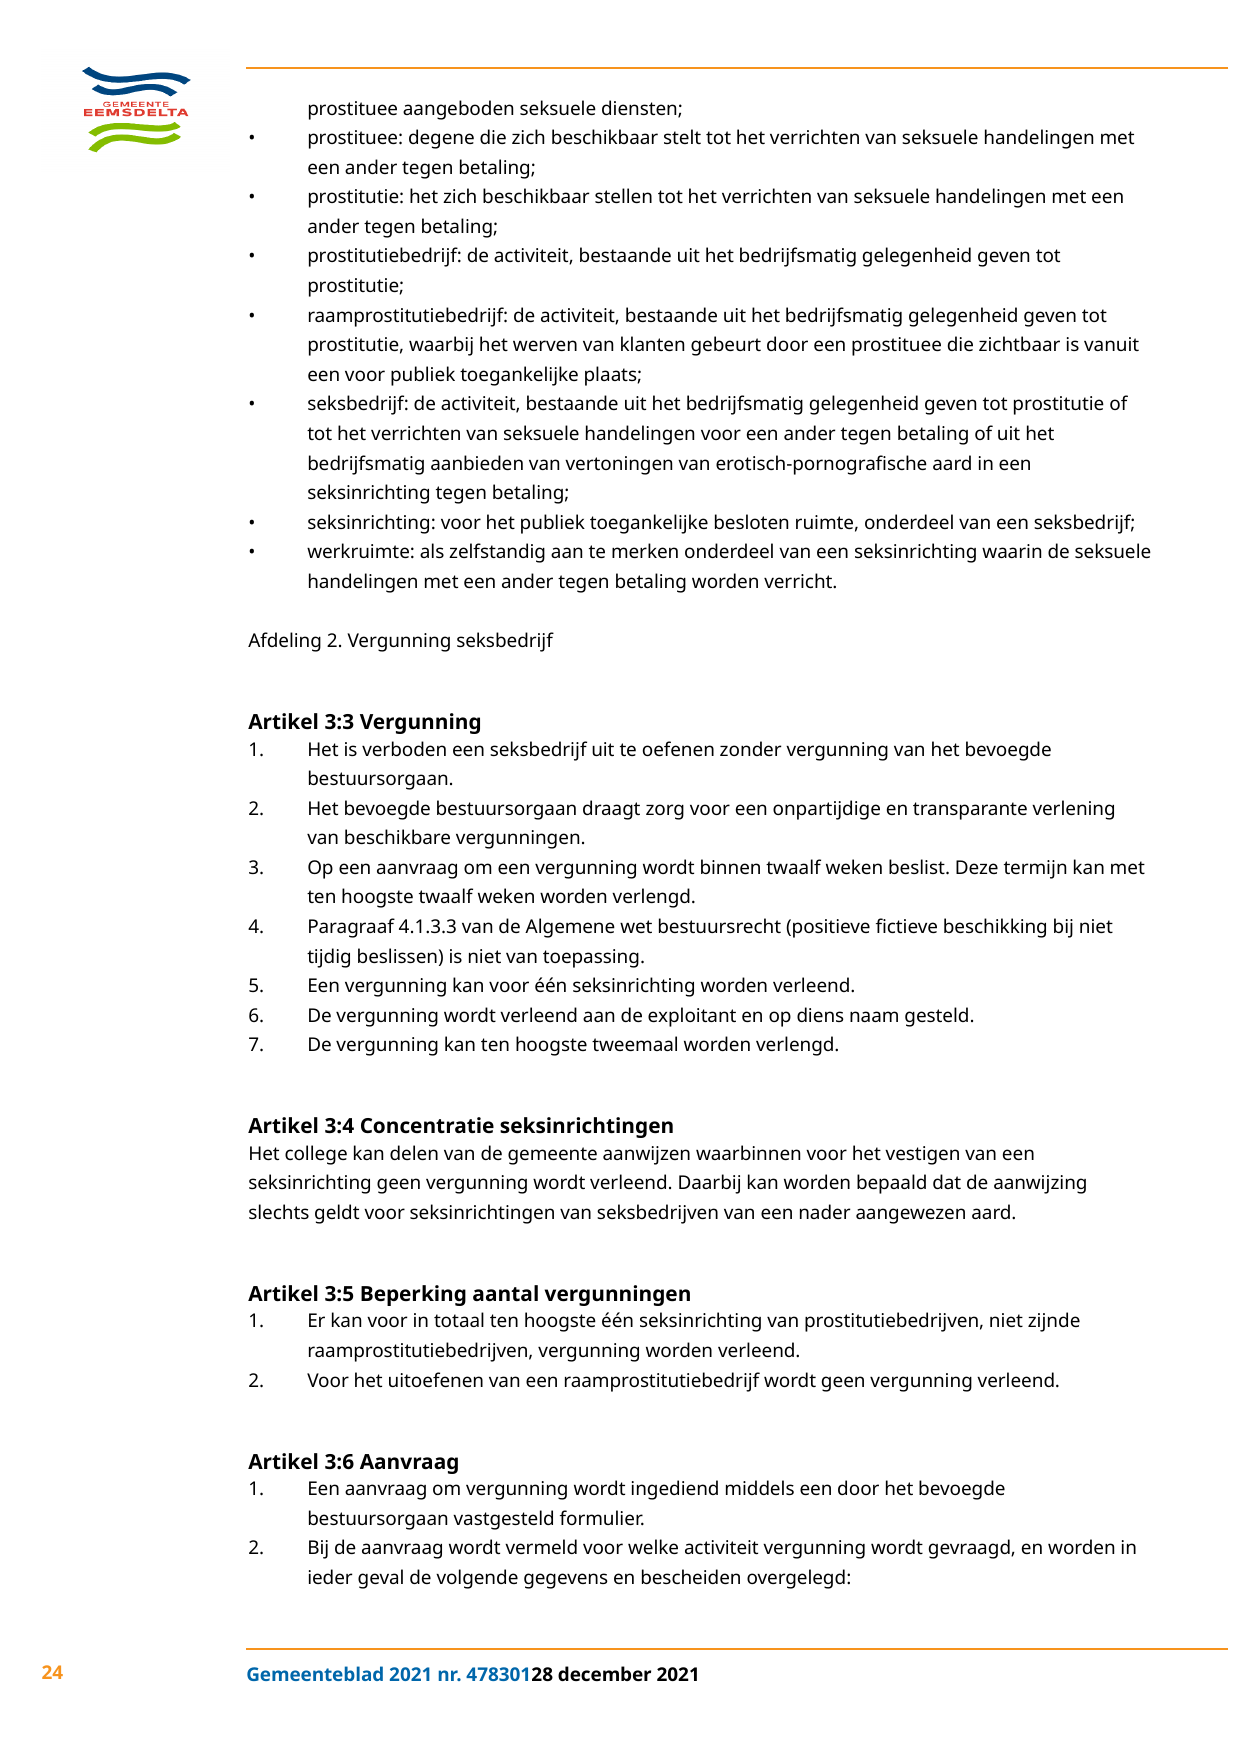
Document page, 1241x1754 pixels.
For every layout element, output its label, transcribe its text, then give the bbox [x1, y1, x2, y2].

text Het college kan delen van de gemeente aanwijzen waarbinnen voor het vestigen van een seksinrichting geen vergunning wordt verleend. Daarbij kan worden bepaald dat de aanwijzing slechts geldt voor seksinrichtingen van seksbedrijven van een nader aangewezen aard. [248, 1140, 1152, 1225]
list Paragraaf 4.1.3.3 van de Algemene wet bestuursrecht (positieve fictieve beschikking bij niet tijdig beslissen) is niet van toepassing. [248, 913, 1152, 968]
list Op een aanvraag om een vergunning wordt binnen twaalf weken beslist. Deze termijn kan met ten hoogste twaalf weken worden verlengd. [248, 854, 1152, 909]
text Artikel 3:6 Aanvraag [248, 1447, 1152, 1475]
list prostitutiebedrijf: de activiteit, bestaande uit het bedrijfsmatig gelegenheid geven tot prostitutie; [248, 243, 1152, 298]
list De vergunning wordt verleend aan de exploitant en op diens naam gesteld. [248, 1002, 1152, 1028]
list prostitutie: het zich beschikbaar stellen tot het verrichten van seksuele handelingen met een ander tegen betaling; [248, 183, 1152, 239]
picture [41, 47, 231, 172]
list prostituee: degene die zich beschikbaar stelt tot het verrichten van seksuele handelingen met een ander tegen betaling; [248, 124, 1152, 180]
list Het is verboden een seksbedrijf uit te oefenen zonder vergunning van het bevoegde bestuursorgaan. [248, 736, 1152, 791]
text Artikel 3:4 Concentratie seksinrichtingen [248, 1112, 1152, 1140]
text Artikel 3:5 Beperking aantal vergunningen [248, 1279, 1152, 1308]
list Bij de aanvraag wordt vermeld voor welke activiteit vergunning wordt gevraagd, en worden in ieder geval de volgende gegevens en bescheiden overgelegd: [248, 1534, 1152, 1590]
list Voor het uitoefenen van een raamprostitutiebedrijf wordt geen vergunning verleend. [248, 1367, 1152, 1392]
list Een aanvraag om vergunning wordt ingediend middels een door het bevoegde bestuursorgaan vastgesteld formulier. [248, 1475, 1152, 1531]
list Het bevoegde bestuursorgaan draagt zorg voor een onpartijdige en transparante verlening van beschikbare vergunningen. [248, 795, 1152, 850]
list prostituee aangeboden seksuele diensten; [248, 95, 1152, 121]
list De vergunning kan ten hoogste tweemaal worden verlengd. [248, 1032, 1152, 1057]
list werkruimte: als zelfstandig aan te merken onderdeel van een seksinrichting waarin de seksuele handelingen met een ander tegen betaling worden verricht. [248, 538, 1152, 594]
list Er kan voor in totaal ten hoogste één seksinrichting van prostitutiebedrijven, niet zijnde raamprostitutiebedrijven, vergunning worden verleend. [248, 1308, 1152, 1363]
list seksinrichting: voor het publiek toegankelijke besloten ruimte, onderdeel van een seksbedrijf; [248, 509, 1152, 535]
text Artikel 3:3 Vergunning [248, 707, 1152, 736]
list seksbedrijf: de activiteit, bestaande uit het bedrijfsmatig gelegenheid geven tot prostitutie of tot het verrichten van seksuele handelingen voor een ander tegen betaling of uit het bedrijfsmatig aanbieden van vertoningen van erotisch-pornografische aard in een seksinrichting tegen betaling; [248, 391, 1152, 505]
list raamprostitutiebedrijf: de activiteit, bestaande uit het bedrijfsmatig gelegenheid geven tot prostitutie, waarbij het werven van klanten gebeurt door een prostituee die zichtbaar is vanuit een voor publiek toegankelijke plaats; [248, 302, 1152, 387]
text Afdeling 2. Vergunning seksbedrijf [248, 627, 1152, 653]
list Een vergunning kan voor één seksinrichting worden verleend. [248, 972, 1152, 998]
